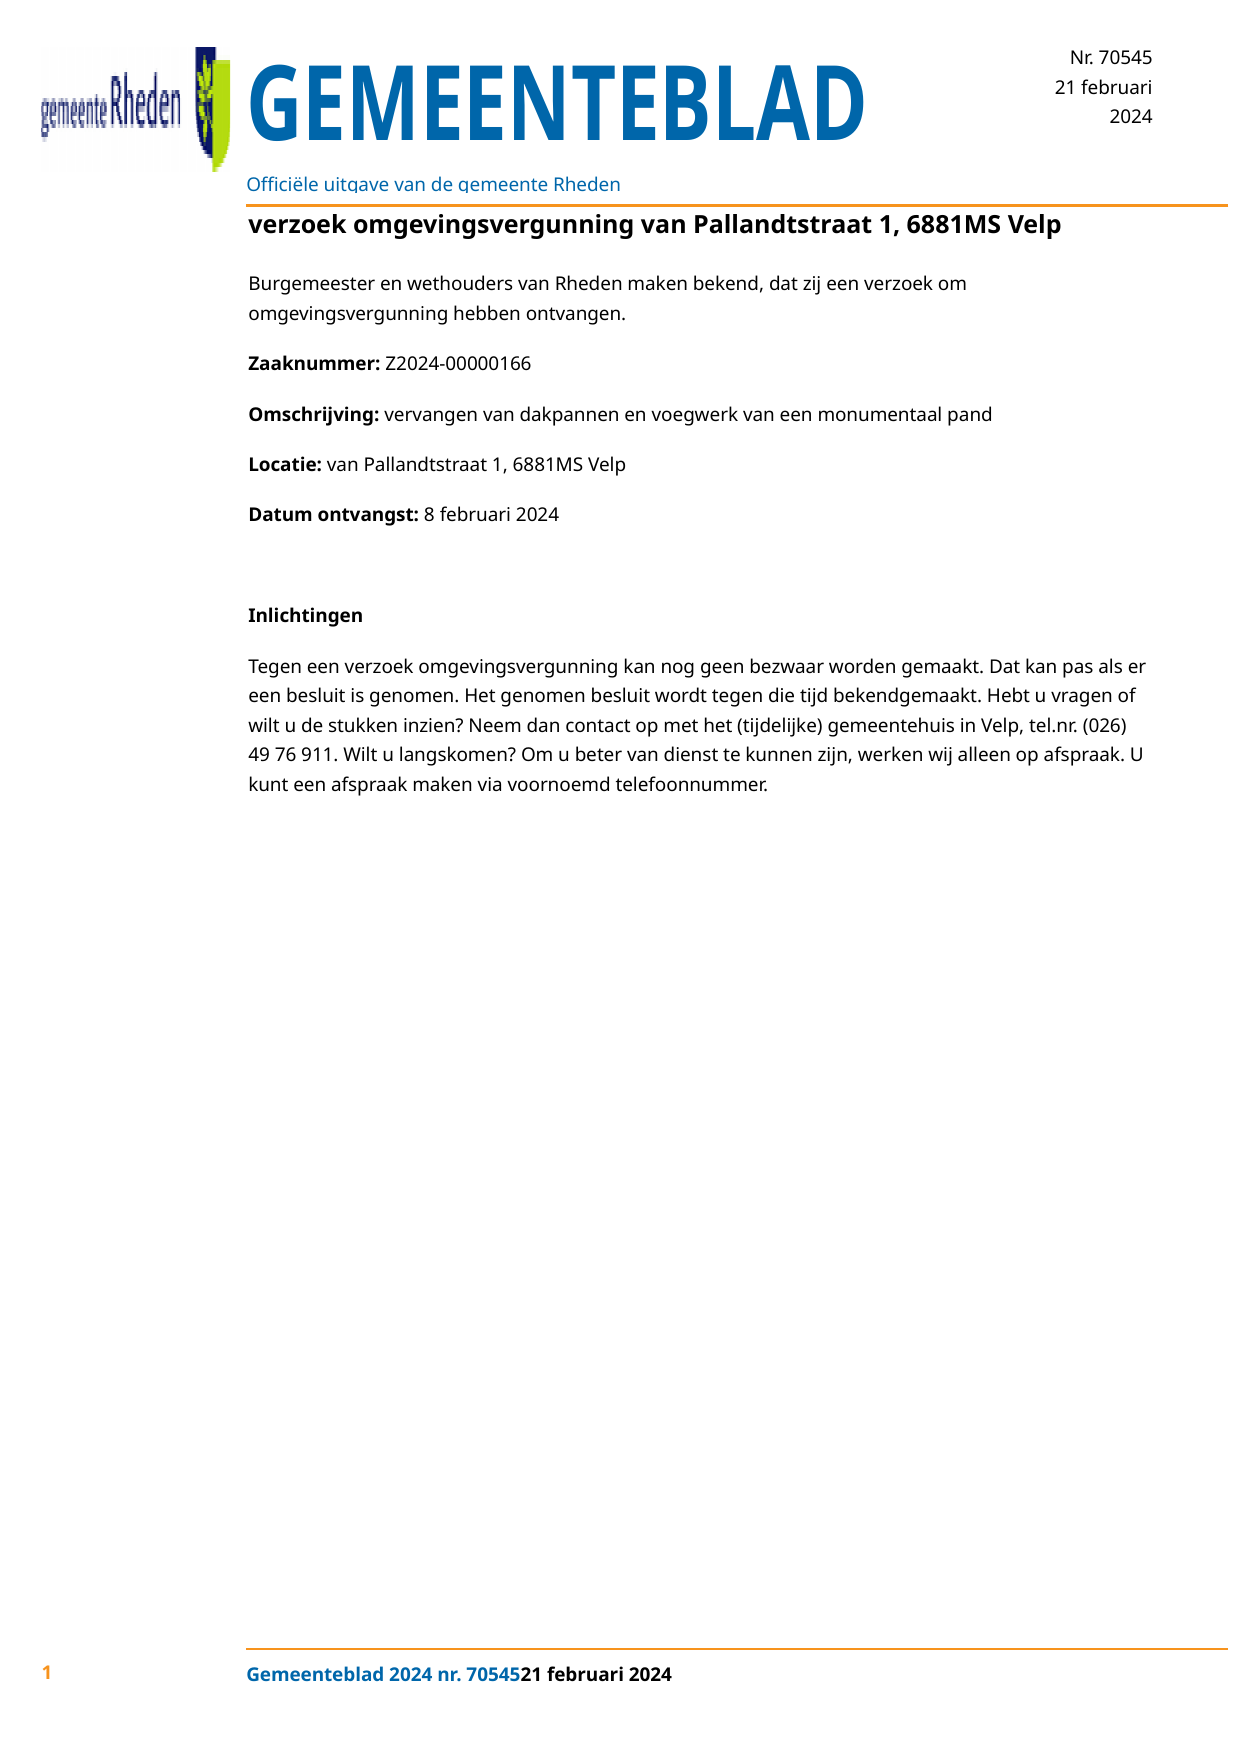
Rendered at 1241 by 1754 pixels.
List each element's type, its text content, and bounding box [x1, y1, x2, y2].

text Burgemeester en wethouders van Rheden maken bekend, dat zij een verzoek om omgevingsvergunning hebben ontvangen. [248, 270, 1152, 326]
text Tegen een verzoek omgevingsvergunning kan nog geen bezwaar worden gemaakt. Dat kan pas als er een besluit is genomen. Het genomen besluit wordt tegen die tijd bekendgemaakt. Hebt u vragen of wilt u de stukken inzien? Neem dan contact op met het (tijdelijke) gemeentehuis in Velp, tel.nr. (026) 49 76 911. Wilt u langskomen? Om u beter van dienst te kunnen zijn, werken wij alleen op afspraak. U kunt een afspraak maken via voornoemd telefoonnummer. [248, 653, 1152, 797]
picture [41, 47, 231, 172]
text Datum ontvangst: 8 februari 2024 [248, 502, 1152, 527]
text Locatie: van Pallandtstraat 1, 6881MS Velp [248, 451, 1152, 477]
text Inlichtingen [248, 602, 1152, 628]
text Omschrijving: vervangen van dakpannen en voegwerk van een monumentaal pand [248, 401, 1152, 426]
text Zaaknummer: Z2024-00000166 [248, 350, 1152, 376]
text verzoek omgevingsvergunning van Pallandtstraat 1, 6881MS Velp [248, 207, 1152, 241]
